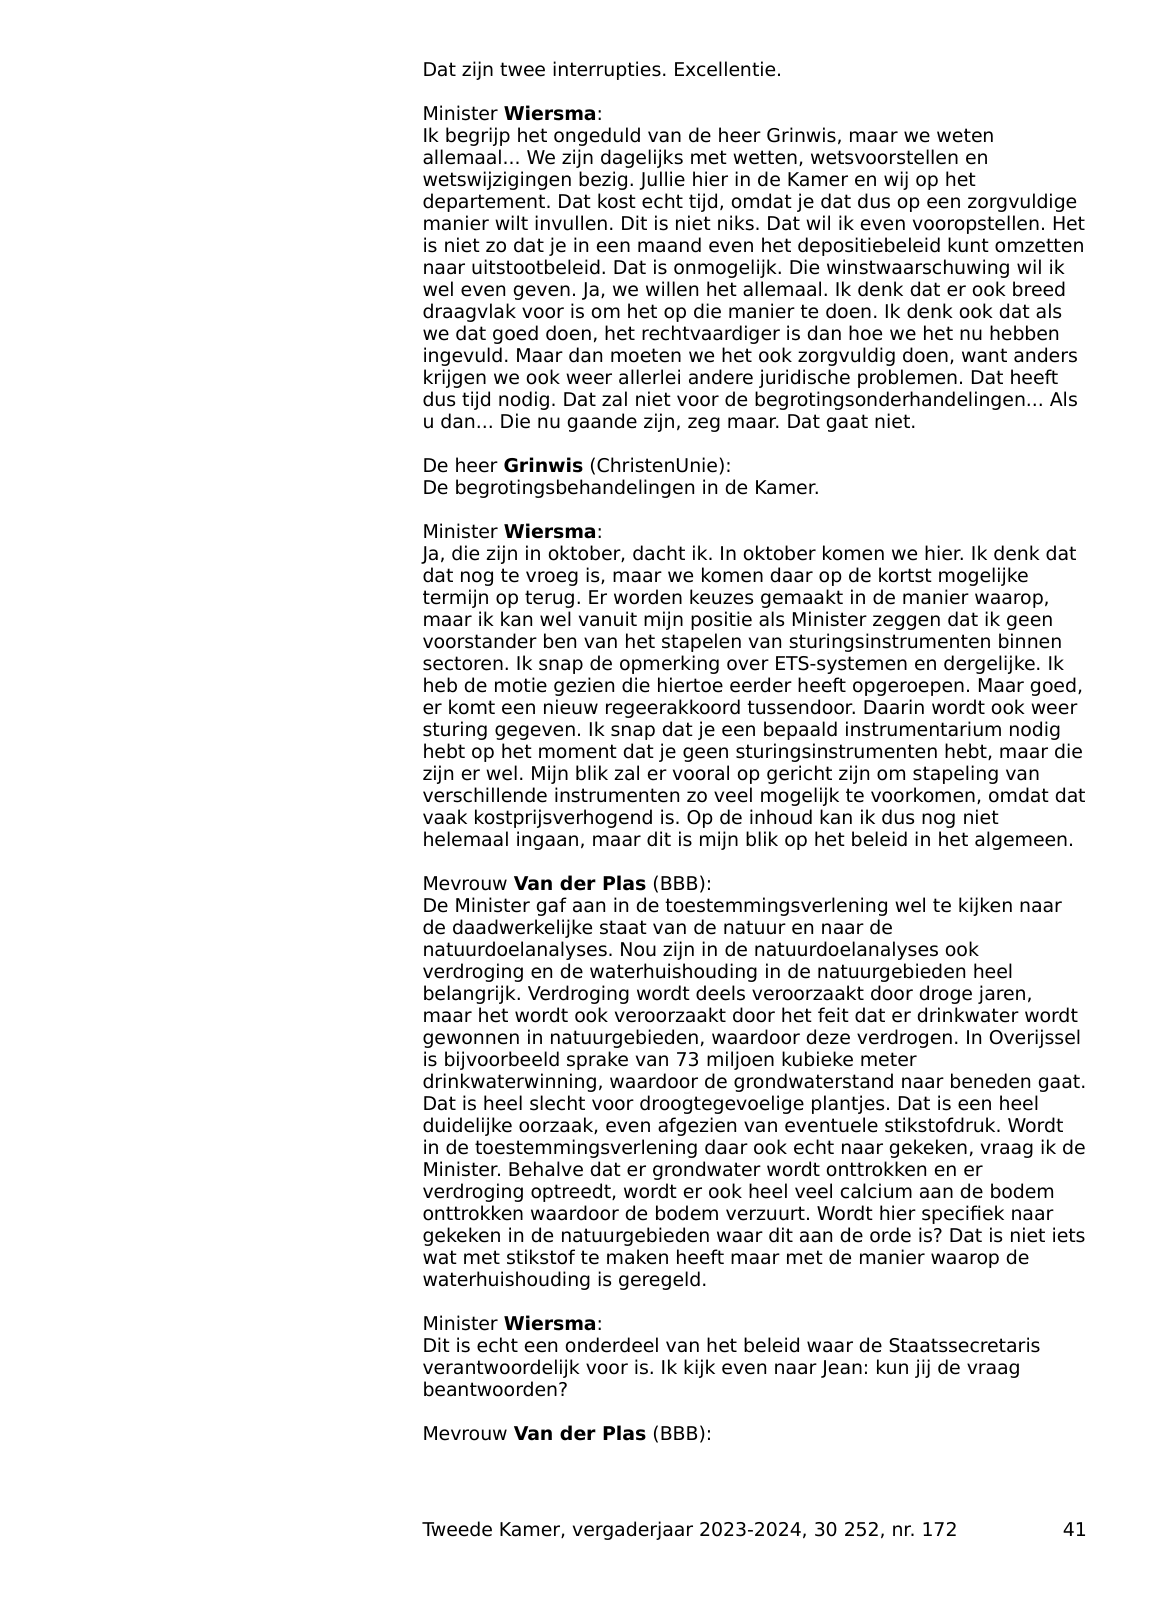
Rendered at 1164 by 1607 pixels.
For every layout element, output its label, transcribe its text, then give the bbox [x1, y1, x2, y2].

text De heer Grinwis (ChristenUnie): [422, 455, 1087, 477]
text Ik begrijp het ongeduld van de heer Grinwis, maar we weten allemaal... We zijn dagelijks met wetten, wetsvoorstellen en wetswijzigingen bezig. Jullie hier in de Kamer en wij op het departement. Dat kost echt tijd, omdat je dat dus op een zorgvuldige manier wilt invullen. Dit is niet niks. Dat wil ik even vooropstellen. Het is niet zo dat je in een maand even het depositiebeleid kunt omzetten naar uitstootbeleid. Dat is onmogelijk. Die winstwaarschuwing wil ik wel even geven. Ja, we willen het allemaal. Ik denk dat er ook breed draagvlak voor is om het op die manier te doen. Ik denk ook dat als we dat goed doen, het rechtvaardiger is dan hoe we het nu hebben ingevuld. Maar dan moeten we het ook zorgvuldig doen, want anders krijgen we ook weer allerlei andere juridische problemen. Dat heeft dus tijd nodig. Dat zal niet voor de begrotingsonderhandelingen... Als u dan... Die nu gaande zijn, zeg maar. Dat gaat niet. [422, 125, 1087, 433]
text De Minister gaf aan in de toestemmingsverlening wel te kijken naar de daadwerkelijke staat van de natuur en naar de natuurdoelanalyses. Nou zijn in de natuurdoelanalyses ook verdroging en de waterhuishouding in de natuurgebieden heel belangrijk. Verdroging wordt deels veroorzaakt door droge jaren, maar het wordt ook veroorzaakt door het feit dat er drinkwater wordt gewonnen in natuurgebieden, waardoor deze verdrogen. In Overijssel is bijvoorbeeld sprake van 73 miljoen kubieke meter drinkwaterwinning, waardoor de grondwaterstand naar beneden gaat. Dat is heel slecht voor droogtegevoelige plantjes. Dat is een heel duidelijke oorzaak, even afgezien van eventuele stikstofdruk. Wordt in de toestemmingsverlening daar ook echt naar gekeken, vraag ik de Minister. Behalve dat er grondwater wordt onttrokken en er verdroging optreedt, wordt er ook heel veel calcium aan de bodem onttrokken waardoor de bodem verzuurt. Wordt hier specifiek naar gekeken in de natuurgebieden waar dit aan de orde is? Dat is niet iets wat met stikstof te maken heeft maar met de manier waarop de waterhuishouding is geregeld. [422, 895, 1087, 1291]
text De begrotingsbehandelingen in de Kamer. [422, 477, 1087, 499]
text Ja, die zijn in oktober, dacht ik. In oktober komen we hier. Ik denk dat dat nog te vroeg is, maar we komen daar op de kortst mogelijke termijn op terug. Er worden keuzes gemaakt in de manier waarop, maar ik kan wel vanuit mijn positie als Minister zeggen dat ik geen voorstander ben van het stapelen van sturingsinstrumenten binnen sectoren. Ik snap de opmerking over ETS-systemen en dergelijke. Ik heb de motie gezien die hiertoe eerder heeft opgeroepen. Maar goed, er komt een nieuw regeerakkoord tussendoor. Daarin wordt ook weer sturing gegeven. Ik snap dat je een bepaald instrumentarium nodig hebt op het moment dat je geen sturingsinstrumenten hebt, maar die zijn er wel. Mijn blik zal er vooral op gericht zijn om stapeling van verschillende instrumenten zo veel mogelijk te voorkomen, omdat dat vaak kostprijsverhogend is. Op de inhoud kan ik dus nog niet helemaal ingaan, maar dit is mijn blik op het beleid in het algemeen. [422, 543, 1087, 851]
text Dat zijn twee interrupties. Excellentie. [422, 59, 1087, 81]
text Minister Wiersma: [422, 1313, 1087, 1335]
text Mevrouw Van der Plas (BBB): [422, 1423, 1087, 1445]
text Mevrouw Van der Plas (BBB): [422, 873, 1087, 895]
text Dit is echt een onderdeel van het beleid waar de Staatssecretaris verantwoordelijk voor is. Ik kijk even naar Jean: kun jij de vraag beantwoorden? [422, 1335, 1087, 1401]
text Minister Wiersma: [422, 103, 1087, 125]
text Minister Wiersma: [422, 521, 1087, 543]
